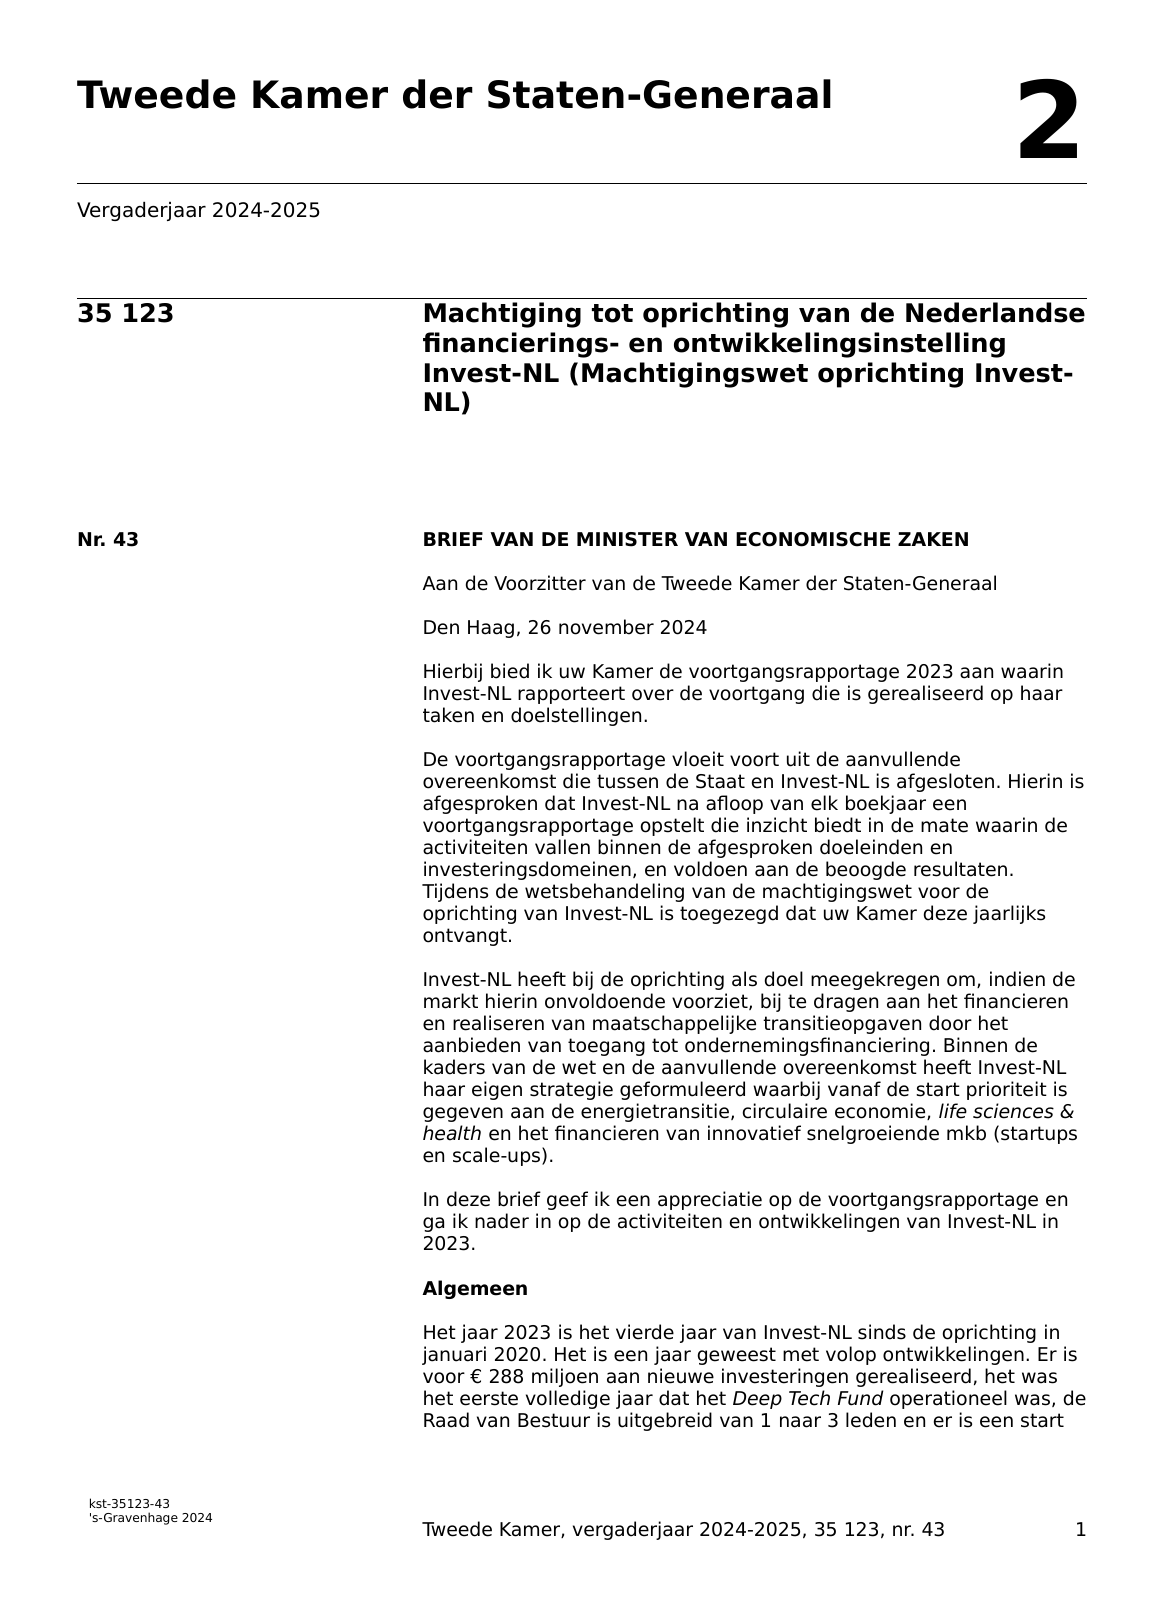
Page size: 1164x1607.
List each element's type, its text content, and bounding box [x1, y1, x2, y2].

text Den Haag, 26 november 2024 [422, 617, 1087, 639]
text Hierbij bied ik uw Kamer de voortgangsrapportage 2023 aan waarin Invest-NL rapporteert over de voortgang die is gerealiseerd op haar taken en doelstellingen. [422, 661, 1087, 727]
subtitle 35 123 Machtiging tot oprichting van de Nederlandse financierings- en ontwikkelingsinstelling Invest-NL (Machtigingswet oprichting Invest-NL) [77, 299, 1087, 418]
text Het jaar 2023 is het vierde jaar van Invest-NL sinds de oprichting in januari 2020. Het is een jaar geweest met volop ontwikkelingen. Er is voor € 288 miljoen aan nieuwe investeringen gerealiseerd, het was het eerste volledige jaar dat het Deep Tech Fund operationeel was, de Raad van Bestuur is uitgebreid van 1 naar 3 leden en er is een start [422, 1322, 1087, 1432]
text Invest-NL heeft bij de oprichting als doel meegekregen om, indien de markt hierin onvoldoende voorziet, bij te dragen aan het financieren en realiseren van maatschappelijke transitieopgaven door het aanbieden van toegang tot ondernemingsfinanciering. Binnen de kaders van de wet en de aanvullende overeenkomst heeft Invest-NL haar eigen strategie geformuleerd waarbij vanaf de start prioriteit is gegeven aan de energietransitie, circulaire economie, life sciences & health en het financieren van innovatief snelgroeiende mkb (startups en scale-ups). [422, 969, 1087, 1167]
text kst-35123-43 [88, 1497, 323, 1511]
text De voortgangsrapportage vloeit voort uit de aanvullende overeenkomst die tussen de Staat en Invest-NL is afgesloten. Hierin is afgesproken dat Invest-NL na afloop van elk boekjaar een voortgangsrapportage opstelt die inzicht biedt in de mate waarin de activiteiten vallen binnen de afgesproken doeleinden en investeringsdomeinen, en voldoen aan de beoogde resultaten. Tijdens de wetsbehandeling van de machtigingswet voor de oprichting van Invest-NL is toegezegd dat uw Kamer deze jaarlijks ontvangt. [422, 749, 1087, 947]
subtitle Nr. 43 BRIEF VAN DE MINISTER VAN ECONOMISCHE ZAKEN [77, 529, 1087, 551]
text Aan de Voorzitter van de Tweede Kamer der Staten-Generaal [422, 573, 1087, 595]
text 's-Gravenhage 2024 [88, 1511, 323, 1525]
table_header 2 [886, 59, 1087, 183]
subtitle Algemeen [422, 1277, 1087, 1299]
table_header Tweede Kamer der Staten-Generaal [77, 59, 886, 183]
table_cell Vergaderjaar 2024-2025 [77, 184, 1087, 298]
text In deze brief geef ik een appreciatie op de voortgangsrapportage en ga ik nader in op de activiteiten en ontwikkelingen van Invest-NL in 2023. [422, 1189, 1087, 1255]
